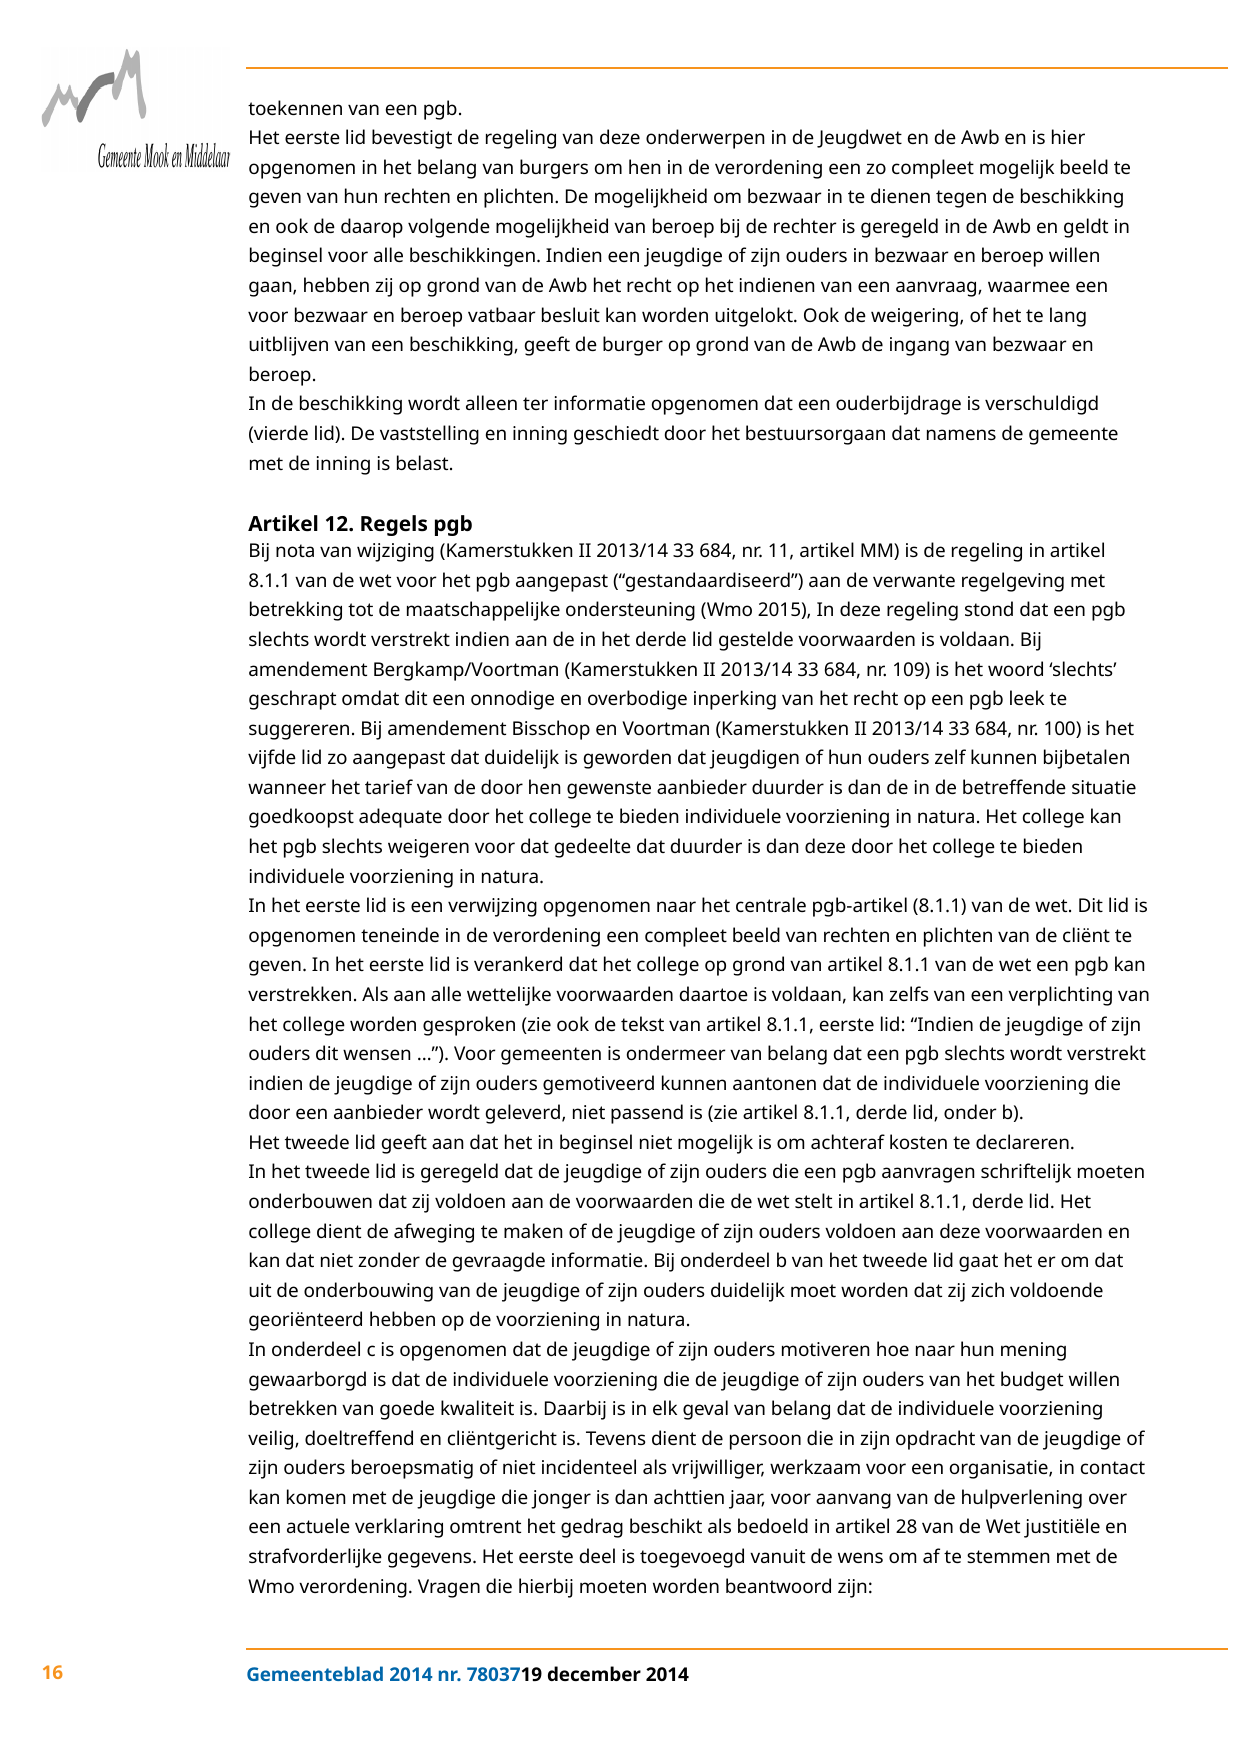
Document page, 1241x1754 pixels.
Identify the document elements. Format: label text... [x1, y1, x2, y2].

text In de beschikking wordt alleen ter informatie opgenomen dat een ouderbijdrage is verschuldigd (vierde lid). De vaststelling en inning geschiedt door het bestuursorgaan dat namens de gemeente met de inning is belast. [248, 391, 1152, 476]
text toekennen van een pgb. [248, 95, 1152, 121]
text Artikel 12. Regels pgb [248, 509, 1152, 537]
text Het eerste lid bevestigt de regeling van deze onderwerpen in de Jeugdwet en de Awb en is hier opgenomen in het belang van burgers om hen in de verordening een zo compleet mogelijk beeld te geven van hun rechten en plichten. De mogelijkheid om bezwaar in te dienen tegen de beschikking en ook de daarop volgende mogelijkheid van beroep bij de rechter is geregeld in de Awb en geldt in beginsel voor alle beschikkingen. Indien een jeugdige of zijn ouders in bezwaar en beroep willen gaan, hebben zij op grond van de Awb het recht op het indienen van een aanvraag, waarmee een voor bezwaar en beroep vatbaar besluit kan worden uitgelokt. Ook de weigering, of het te lang uitblijven van een beschikking, geeft de burger op grond van de Awb de ingang van bezwaar en beroep. [248, 124, 1152, 387]
text Het tweede lid geeft aan dat het in beginsel niet mogelijk is om achteraf kosten te declareren. [248, 1129, 1152, 1155]
text Bij nota van wijziging (Kamerstukken II 2013/14 33 684, nr. 11, artikel MM) is de regeling in artikel 8.1.1 van de wet voor het pgb aangepast (“gestandaardiseerd”) aan de verwante regelgeving met betrekking tot de maatschappelijke ondersteuning (Wmo 2015), In deze regeling stond dat een pgb slechts wordt verstrekt indien aan de in het derde lid gestelde voorwaarden is voldaan. Bij amendement Bergkamp/Voortman (Kamerstukken II 2013/14 33 684, nr. 109) is het woord ‘slechts’ geschrapt omdat dit een onnodige en overbodige inperking van het recht op een pgb leek te suggereren. Bij amendement Bisschop en Voortman (Kamerstukken II 2013/14 33 684, nr. 100) is het vijfde lid zo aangepast dat duidelijk is geworden dat jeugdigen of hun ouders zelf kunnen bijbetalen wanneer het tarief van de door hen gewenste aanbieder duurder is dan de in de betreffende situatie goedkoopst adequate door het college te bieden individuele voorziening in natura. Het college kan het pgb slechts weigeren voor dat gedeelte dat duurder is dan deze door het college te bieden individuele voorziening in natura. [248, 537, 1152, 888]
text In het tweede lid is geregeld dat de jeugdige of zijn ouders die een pgb aanvragen schriftelijk moeten onderbouwen dat zij voldoen aan de voorwaarden die de wet stelt in artikel 8.1.1, derde lid. Het college dient de afweging te maken of de jeugdige of zijn ouders voldoen aan deze voorwaarden en kan dat niet zonder de gevraagde informatie. Bij onderdeel b van het tweede lid gaat het er om dat uit de onderbouwing van de jeugdige of zijn ouders duidelijk moet worden dat zij zich voldoende georiënteerd hebben op de voorziening in natura. [248, 1159, 1152, 1332]
text In het eerste lid is een verwijzing opgenomen naar het centrale pgb-artikel (8.1.1) van de wet. Dit lid is opgenomen teneinde in de verordening een compleet beeld van rechten en plichten van de cliёnt te geven. In het eerste lid is verankerd dat het college op grond van artikel 8.1.1 van de wet een pgb kan verstrekken. Als aan alle wettelijke voorwaarden daartoe is voldaan, kan zelfs van een verplichting van het college worden gesproken (zie ook de tekst van artikel 8.1.1, eerste lid: “Indien de jeugdige of zijn ouders dit wensen …”). Voor gemeenten is ondermeer van belang dat een pgb slechts wordt verstrekt indien de jeugdige of zijn ouders gemotiveerd kunnen aantonen dat de individuele voorziening die door een aanbieder wordt geleverd, niet passend is (zie artikel 8.1.1, derde lid, onder b). [248, 892, 1152, 1125]
picture [41, 47, 231, 172]
text In onderdeel c is opgenomen dat de jeugdige of zijn ouders motiveren hoe naar hun mening gewaarborgd is dat de individuele voorziening die de jeugdige of zijn ouders van het budget willen betrekken van goede kwaliteit is. Daarbij is in elk geval van belang dat de individuele voorziening veilig, doeltreffend en cliëntgericht is. Tevens dient de persoon die in zijn opdracht van de jeugdige of zijn ouders beroepsmatig of niet incidenteel als vrijwilliger, werkzaam voor een organisatie, in contact kan komen met de jeugdige die jonger is dan achttien jaar, voor aanvang van de hulpverlening over een actuele verklaring omtrent het gedrag beschikt als bedoeld in artikel 28 van de Wet justitiële en strafvorderlijke gegevens. Het eerste deel is toegevoegd vanuit de wens om af te stemmen met de Wmo verordening. Vragen die hierbij moeten worden beantwoord zijn: [248, 1336, 1152, 1598]
